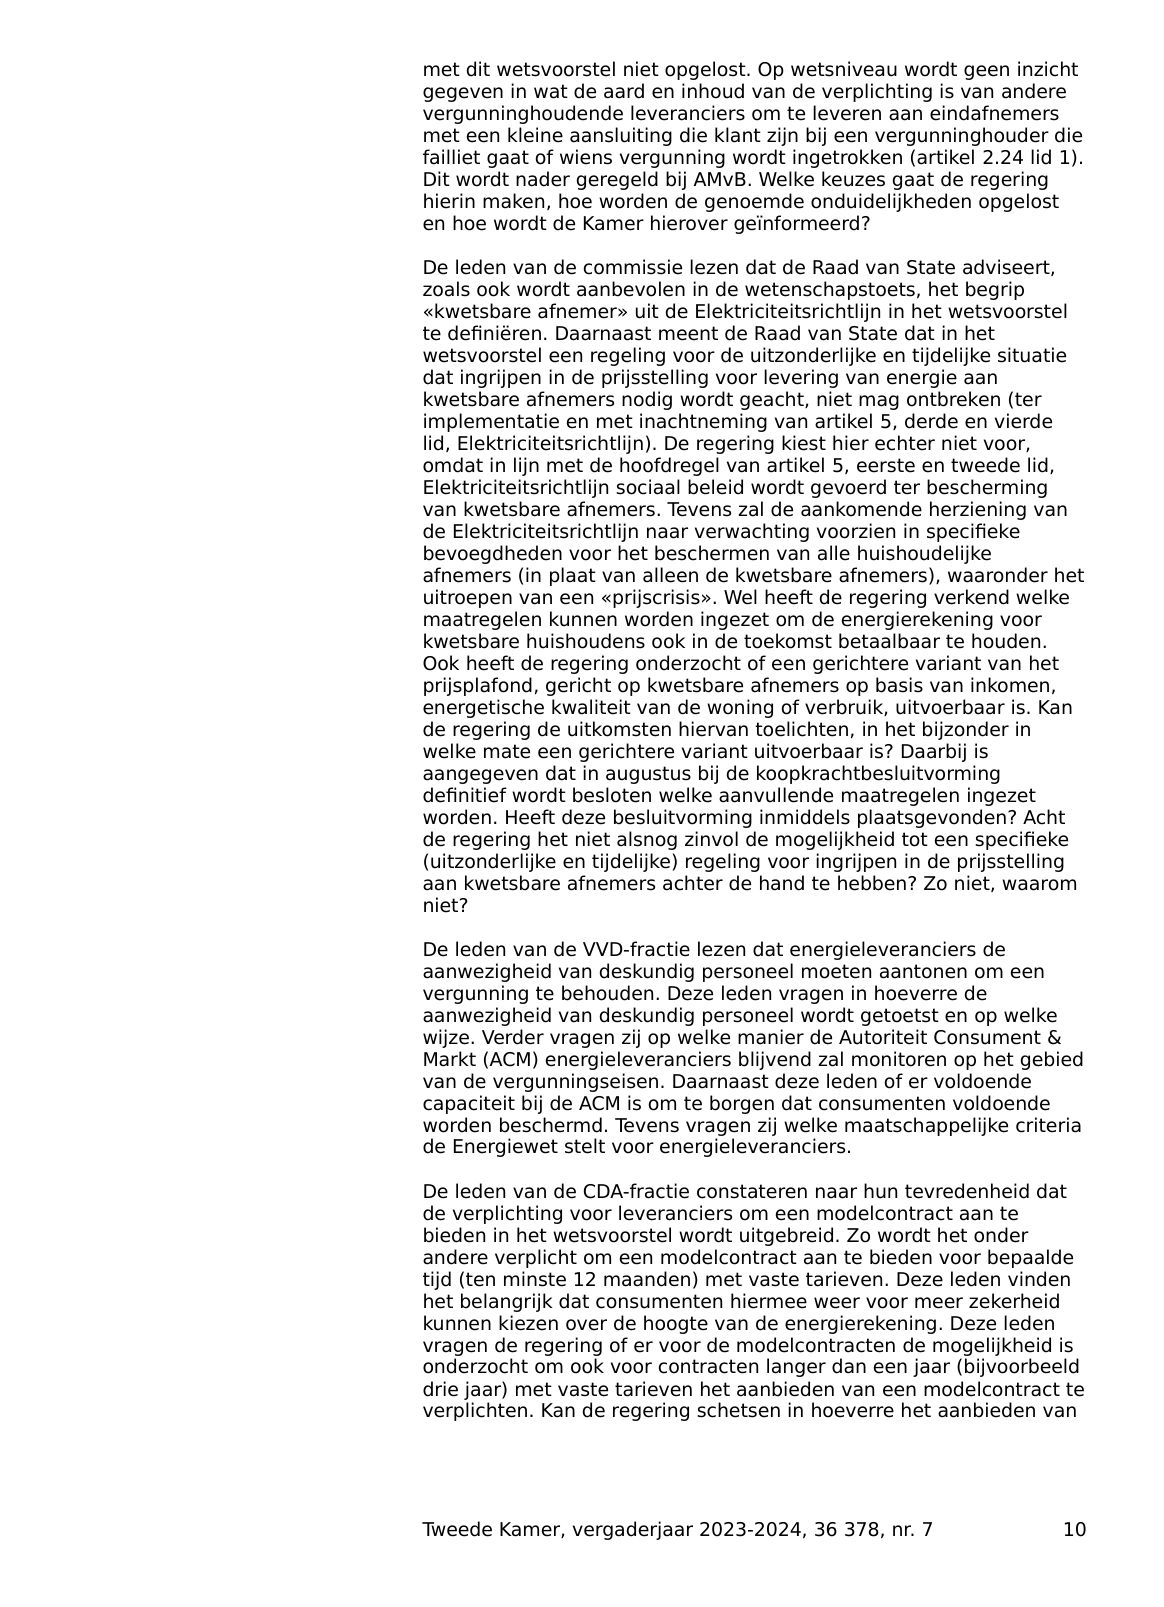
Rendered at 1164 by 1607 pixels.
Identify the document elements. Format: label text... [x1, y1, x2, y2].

text De leden van de CDA-fractie constateren naar hun tevredenheid dat de verplichting voor leveranciers om een modelcontract aan te bieden in het wetsvoorstel wordt uitgebreid. Zo wordt het onder andere verplicht om een modelcontract aan te bieden voor bepaalde tijd (ten minste 12 maanden) met vaste tarieven. Deze leden vinden het belangrijk dat consumenten hiermee weer voor meer zekerheid kunnen kiezen over de hoogte van de energierekening. Deze leden vragen de regering of er voor de modelcontracten de mogelijkheid is onderzocht om ook voor contracten langer dan een jaar (bijvoorbeeld drie jaar) met vaste tarieven het aanbieden van een modelcontract te verplichten. Kan de regering schetsen in hoeverre het aanbieden van [422, 1181, 1087, 1422]
text De leden van de commissie lezen dat de Raad van State adviseert, zoals ook wordt aanbevolen in de wetenschapstoets, het begrip «kwetsbare afnemer» uit de Elektriciteitsrichtlijn in het wetsvoorstel te definiëren. Daarnaast meent de Raad van State dat in het wetsvoorstel een regeling voor de uitzonderlijke en tijdelijke situatie dat ingrijpen in de prijsstelling voor levering van energie aan kwetsbare afnemers nodig wordt geacht, niet mag ontbreken (ter implementatie en met inachtneming van artikel 5, derde en vierde lid, Elektriciteitsrichtlijn). De regering kiest hier echter niet voor, omdat in lijn met de hoofdregel van artikel 5, eerste en tweede lid, Elektriciteitsrichtlijn sociaal beleid wordt gevoerd ter bescherming van kwetsbare afnemers. Tevens zal de aankomende herziening van de Elektriciteitsrichtlijn naar verwachting voorzien in specifieke bevoegdheden voor het beschermen van alle huishoudelijke afnemers (in plaat van alleen de kwetsbare afnemers), waaronder het uitroepen van een «prijscrisis». Wel heeft de regering verkend welke maatregelen kunnen worden ingezet om de energierekening voor kwetsbare huishoudens ook in de toekomst betaalbaar te houden. Ook heeft de regering onderzocht of een gerichtere variant van het prijsplafond, gericht op kwetsbare afnemers op basis van inkomen, energetische kwaliteit van de woning of verbruik, uitvoerbaar is. Kan de regering de uitkomsten hiervan toelichten, in het bijzonder in welke mate een gerichtere variant uitvoerbaar is? Daarbij is aangegeven dat in augustus bij de koopkrachtbesluitvorming definitief wordt besloten welke aanvullende maatregelen ingezet worden. Heeft deze besluitvorming inmiddels plaatsgevonden? Acht de regering het niet alsnog zinvol de mogelijkheid tot een specifieke (uitzonderlijke en tijdelijke) regeling voor ingrijpen in de prijsstelling aan kwetsbare afnemers achter de hand te hebben? Zo niet, waarom niet? [422, 257, 1087, 916]
text De leden van de VVD-fractie lezen dat energieleveranciers de aanwezigheid van deskundig personeel moeten aantonen om een vergunning te behouden. Deze leden vragen in hoeverre de aanwezigheid van deskundig personeel wordt getoetst en op welke wijze. Verder vragen zij op welke manier de Autoriteit Consument & Markt (ACM) energieleveranciers blijvend zal monitoren op het gebied van de vergunningseisen. Daarnaast deze leden of er voldoende capaciteit bij de ACM is om te borgen dat consumenten voldoende worden beschermd. Tevens vragen zij welke maatschappelijke criteria de Energiewet stelt voor energieleveranciers. [422, 939, 1087, 1158]
text met dit wetsvoorstel niet opgelost. Op wetsniveau wordt geen inzicht gegeven in wat de aard en inhoud van de verplichting is van andere vergunninghoudende leveranciers om te leveren aan eindafnemers met een kleine aansluiting die klant zijn bij een vergunninghouder die failliet gaat of wiens vergunning wordt ingetrokken (artikel 2.24 lid 1). Dit wordt nader geregeld bij AMvB. Welke keuzes gaat de regering hierin maken, hoe worden de genoemde onduidelijkheden opgelost en hoe wordt de Kamer hierover geïnformeerd? [422, 59, 1087, 235]
